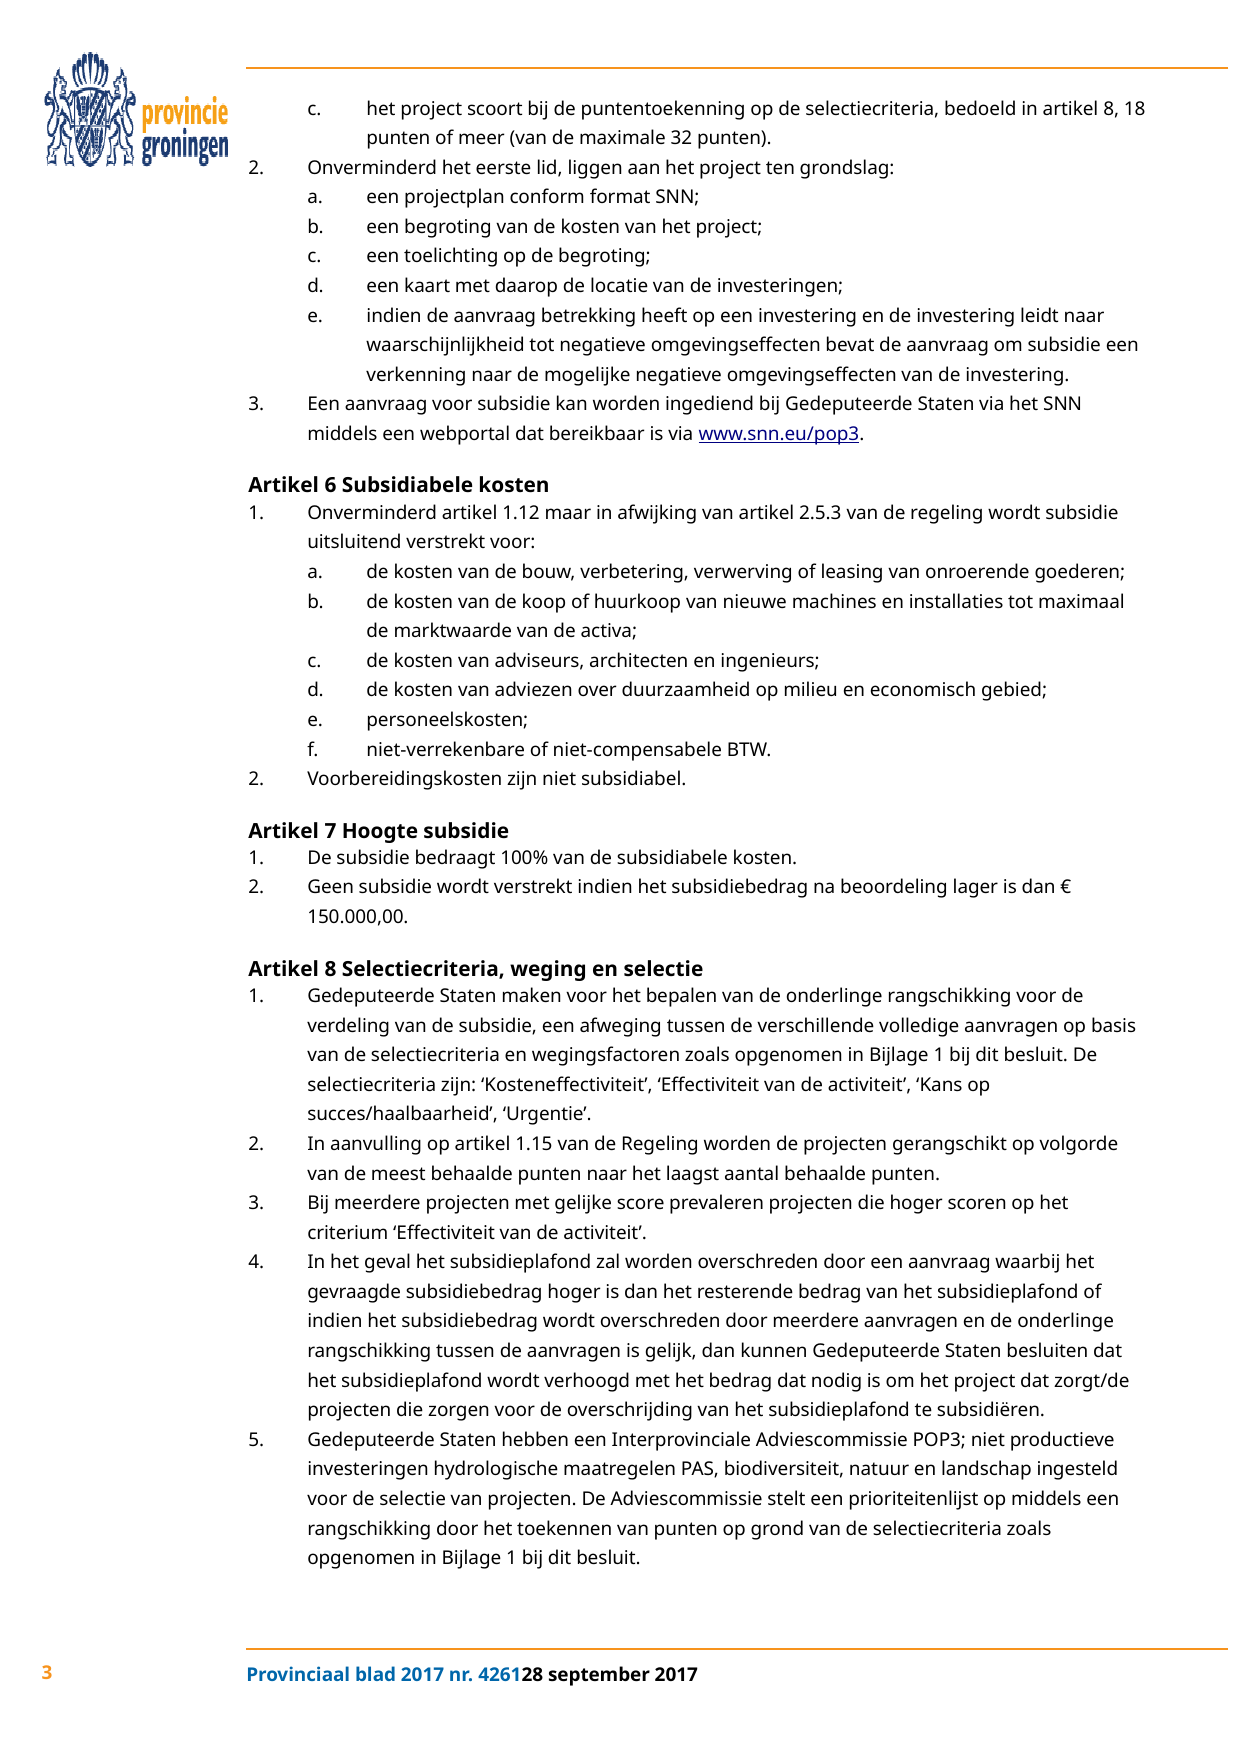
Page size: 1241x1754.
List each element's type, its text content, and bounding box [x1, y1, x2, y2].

list de kosten van de koop of huurkoop van nieuwe machines en installaties tot maximaal de marktwaarde van de activa; [307, 588, 1152, 643]
list Gedeputeerde Staten maken voor het bepalen van de onderlinge rangschikking voor de verdeling van de subsidie, een afweging tussen de verschillende volledige aanvragen op basis van de selectiecriteria en wegingsfactoren zoals opgenomen in Bijlage 1 bij dit besluit. De selectiecriteria zijn: ‘Kosteneffectiviteit’, ‘Effectiviteit van de activiteit’, ‘Kans op succes/haalbaarheid’, ‘Urgentie’. [248, 982, 1152, 1126]
list Voorbereidingskosten zijn niet subsidiabel. [248, 765, 1152, 791]
list In het geval het subsidieplafond zal worden overschreden door een aanvraag waarbij het gevraagde subsidiebedrag hoger is dan het resterende bedrag van het subsidieplafond of indien het subsidiebedrag wordt overschreden door meerdere aanvragen en de onderlinge rangschikking tussen de aanvragen is gelijk, dan kunnen Gedeputeerde Staten besluiten dat het subsidieplafond wordt verhoogd met het bedrag dat nodig is om het project dat zorgt/de projecten die zorgen voor de overschrijding van het subsidieplafond te subsidiëren. [248, 1248, 1152, 1422]
list Bij meerdere projecten met gelijke score prevaleren projecten die hoger scoren op het criterium ‘Effectiviteit van de activiteit’. [248, 1189, 1152, 1244]
list een kaart met daarop de locatie van de investeringen; [307, 272, 1152, 298]
list Onverminderd het eerste lid, liggen aan het project ten grondslag: [248, 154, 1152, 180]
list personeelskosten; [307, 706, 1152, 732]
list niet-verrekenbare of niet-compensabele BTW. [307, 736, 1152, 761]
picture [41, 47, 231, 172]
list de kosten van de bouw, verbetering, verwerving of leasing van onroerende goederen; [307, 558, 1152, 584]
list de kosten van adviezen over duurzaamheid op milieu en economisch gebied; [307, 677, 1152, 702]
list Onverminderd artikel 1.12 maar in afwijking van artikel 2.5.3 van de regeling wordt subsidie uitsluitend verstrekt voor: [248, 499, 1152, 554]
text Artikel 8 Selectiecriteria, weging en selectie [248, 954, 1152, 982]
text Artikel 6 Subsidiabele kosten [248, 471, 1152, 499]
list indien de aanvraag betrekking heeft op een investering en de investering leidt naar waarschijnlijkheid tot negatieve omgevingseffecten bevat de aanvraag om subsidie een verkenning naar de mogelijke negatieve omgevingseffecten van de investering. [307, 302, 1152, 387]
list een begroting van de kosten van het project; [307, 213, 1152, 239]
list De subsidie bedraagt 100% van de subsidiabele kosten. [248, 844, 1152, 870]
list een toelichting op de begroting; [307, 243, 1152, 268]
list Gedeputeerde Staten hebben een Interprovinciale Adviescommissie POP3; niet productieve investeringen hydrologische maatregelen PAS, biodiversiteit, natuur en landschap ingesteld voor de selectie van projecten. De Adviescommissie stelt een prioriteitenlijst op middels een rangschikking door het toekennen van punten op grond van de selectiecriteria zoals opgenomen in Bijlage 1 bij dit besluit. [248, 1426, 1152, 1570]
list Geen subsidie wordt verstrekt indien het subsidiebedrag na beoordeling lager is dan € 150.000,00. [248, 874, 1152, 929]
list Een aanvraag voor subsidie kan worden ingediend bij Gedeputeerde Staten via het SNN middels een webportal dat bereikbaar is via www.snn.eu/pop3. [248, 391, 1152, 446]
list In aanvulling op artikel 1.15 van de Regeling worden de projecten gerangschikt op volgorde van de meest behaalde punten naar het laagst aantal behaalde punten. [248, 1130, 1152, 1185]
list het project scoort bij de puntentoekenning op de selectiecriteria, bedoeld in artikel 8, 18 punten of meer (van de maximale 32 punten). [307, 95, 1152, 150]
text Artikel 7 Hoogte subsidie [248, 816, 1152, 844]
list de kosten van adviseurs, architecten en ingenieurs; [307, 647, 1152, 673]
list een projectplan conform format SNN; [307, 183, 1152, 209]
